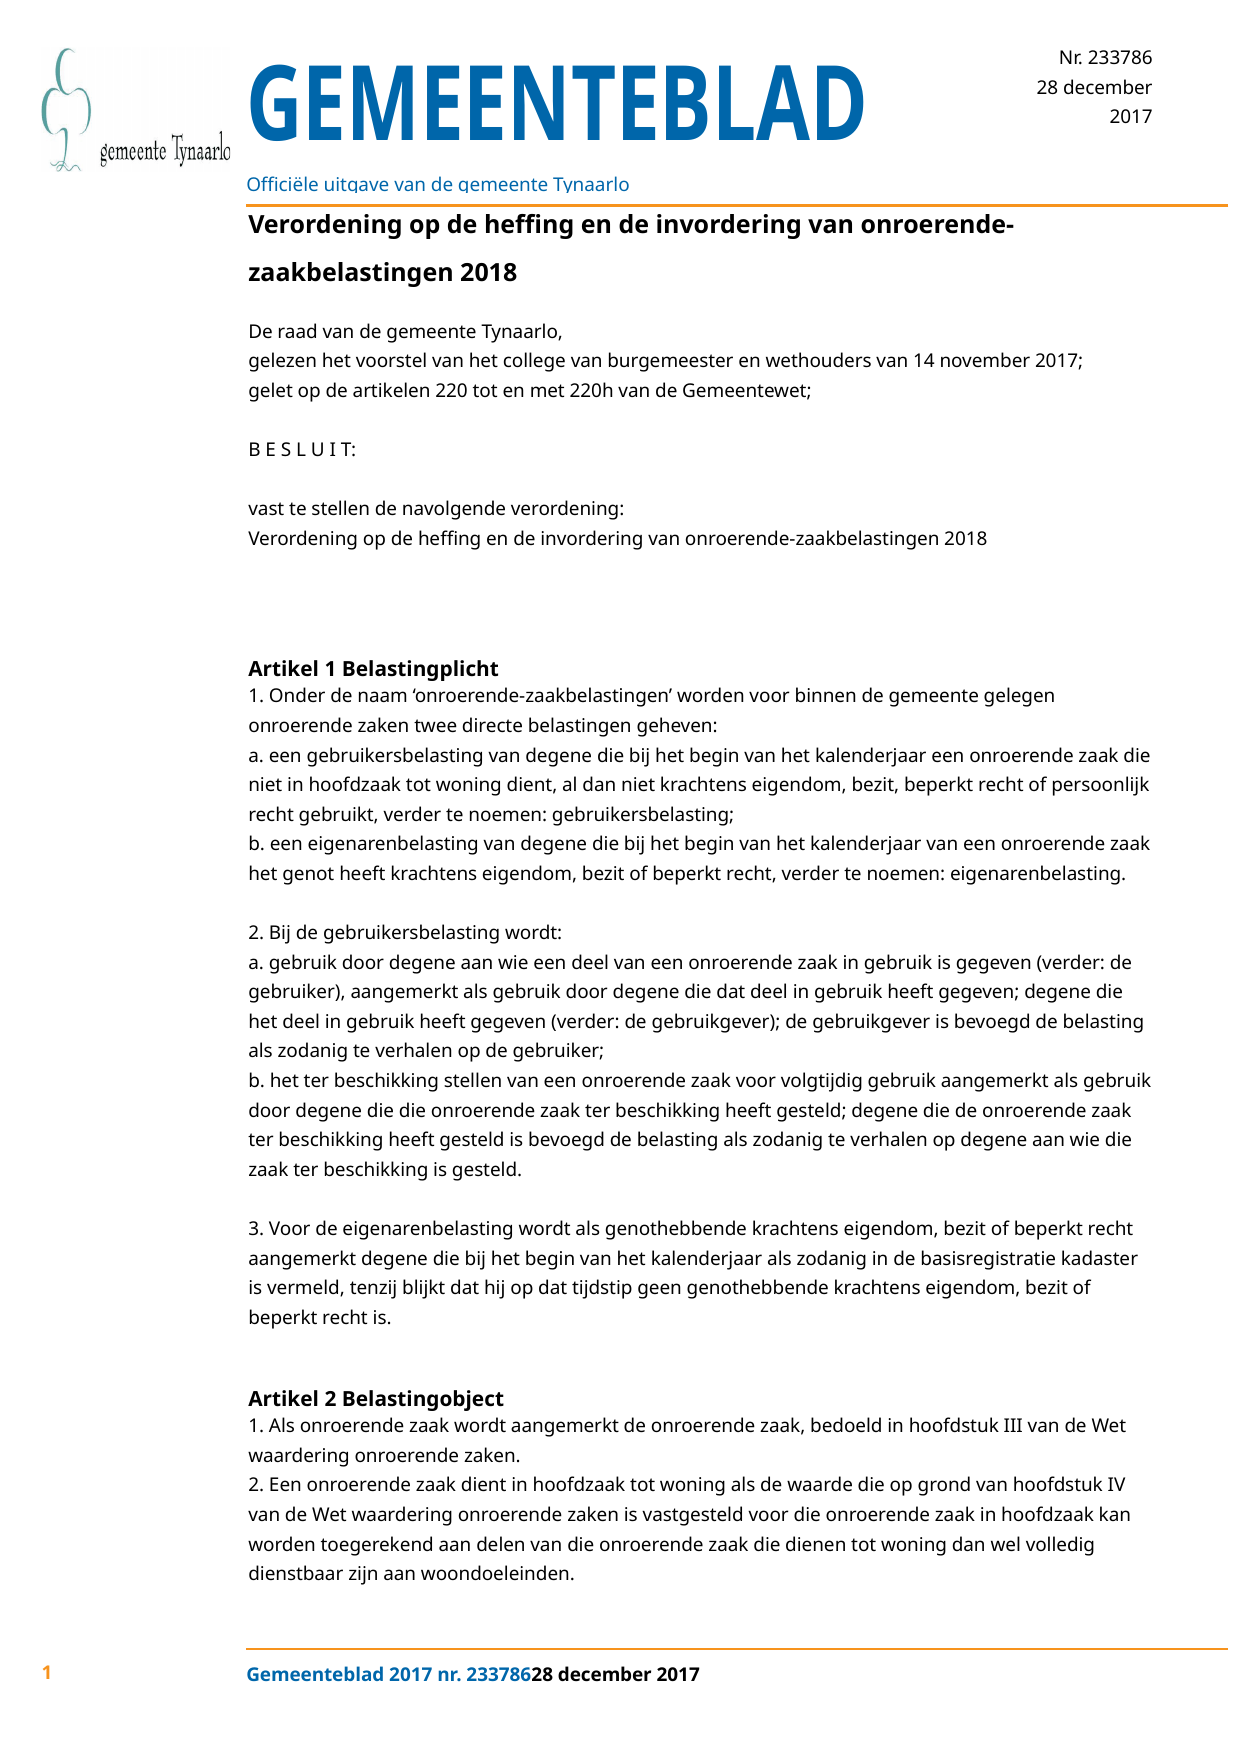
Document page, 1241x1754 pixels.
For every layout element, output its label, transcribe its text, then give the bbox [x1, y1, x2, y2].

text a. gebruik door degene aan wie een deel van een onroerende zaak in gebruik is gegeven (verder: de gebruiker), aangemerkt als gebruik door degene die dat deel in gebruik heeft gegeven; degene die het deel in gebruik heeft gegeven (verder: de gebruikgever); de gebruikgever is bevoegd de belasting als zodanig te verhalen op de gebruiker; [248, 949, 1152, 1063]
text Artikel 2 Belastingobject [248, 1384, 1152, 1412]
text B E S L U I T: [248, 436, 1152, 462]
text 2. Bij de gebruikersbelasting wordt: [248, 919, 1152, 945]
text Artikel 1 Belastingplicht [248, 654, 1152, 683]
text b. het ter beschikking stellen van een onroerende zaak voor volgtijdig gebruik aangemerkt als gebruik door degene die die onroerende zaak ter beschikking heeft gesteld; degene die de onroerende zaak ter beschikking heeft gesteld is bevoegd de belasting als zodanig te verhalen op degene aan wie die zaak ter beschikking is gesteld. [248, 1067, 1152, 1182]
text Verordening op de heffing en de invordering van onroerende-zaakbelastingen 2018 [248, 525, 1152, 551]
picture [41, 47, 231, 172]
text gelet op de artikelen 220 tot en met 220h van de Gemeentewet; [248, 377, 1152, 403]
text vast te stellen de navolgende verordening: [248, 495, 1152, 521]
text gelezen het voorstel van het college van burgemeester en wethouders van 14 november 2017; [248, 347, 1152, 373]
text Verordening op de heffing en de invordering van onroerende- zaakbelastingen 2018 [248, 207, 1152, 288]
text 1. Als onroerende zaak wordt aangemerkt de onroerende zaak, bedoeld in hoofdstuk III van de Wet waardering onroerende zaken. [248, 1412, 1152, 1468]
text De raad van de gemeente Tynaarlo, [248, 318, 1152, 344]
text 3. Voor de eigenarenbelasting wordt als genothebbende krachtens eigendom, bezit of beperkt recht aangemerkt degene die bij het begin van het kalenderjaar als zodanig in de basisregistratie kadaster is vermeld, tenzij blijkt dat hij op dat tijdstip geen genothebbende krachtens eigendom, bezit of beperkt recht is. [248, 1215, 1152, 1330]
text a. een gebruikersbelasting van degene die bij het begin van het kalenderjaar een onroerende zaak die niet in hoofdzaak tot woning dient, al dan niet krachtens eigendom, bezit, beperkt recht of persoonlijk recht gebruikt, verder te noemen: gebruikersbelasting; [248, 742, 1152, 827]
text 1. Onder de naam ‘onroerende-zaakbelastingen’ worden voor binnen de gemeente gelegen onroerende zaken twee directe belastingen geheven: [248, 683, 1152, 738]
text b. een eigenarenbelasting van degene die bij het begin van het kalenderjaar van een onroerende zaak het genot heeft krachtens eigendom, bezit of beperkt recht, verder te noemen: eigenarenbelasting. [248, 831, 1152, 886]
text 2. Een onroerende zaak dient in hoofdzaak tot woning als de waarde die op grond van hoofdstuk IV van de Wet waardering onroerende zaken is vastgesteld voor die onroerende zaak in hoofdzaak kan worden toegerekend aan delen van die onroerende zaak die dienen tot woning dan wel volledig dienstbaar zijn aan woondoeleinden. [248, 1472, 1152, 1586]
